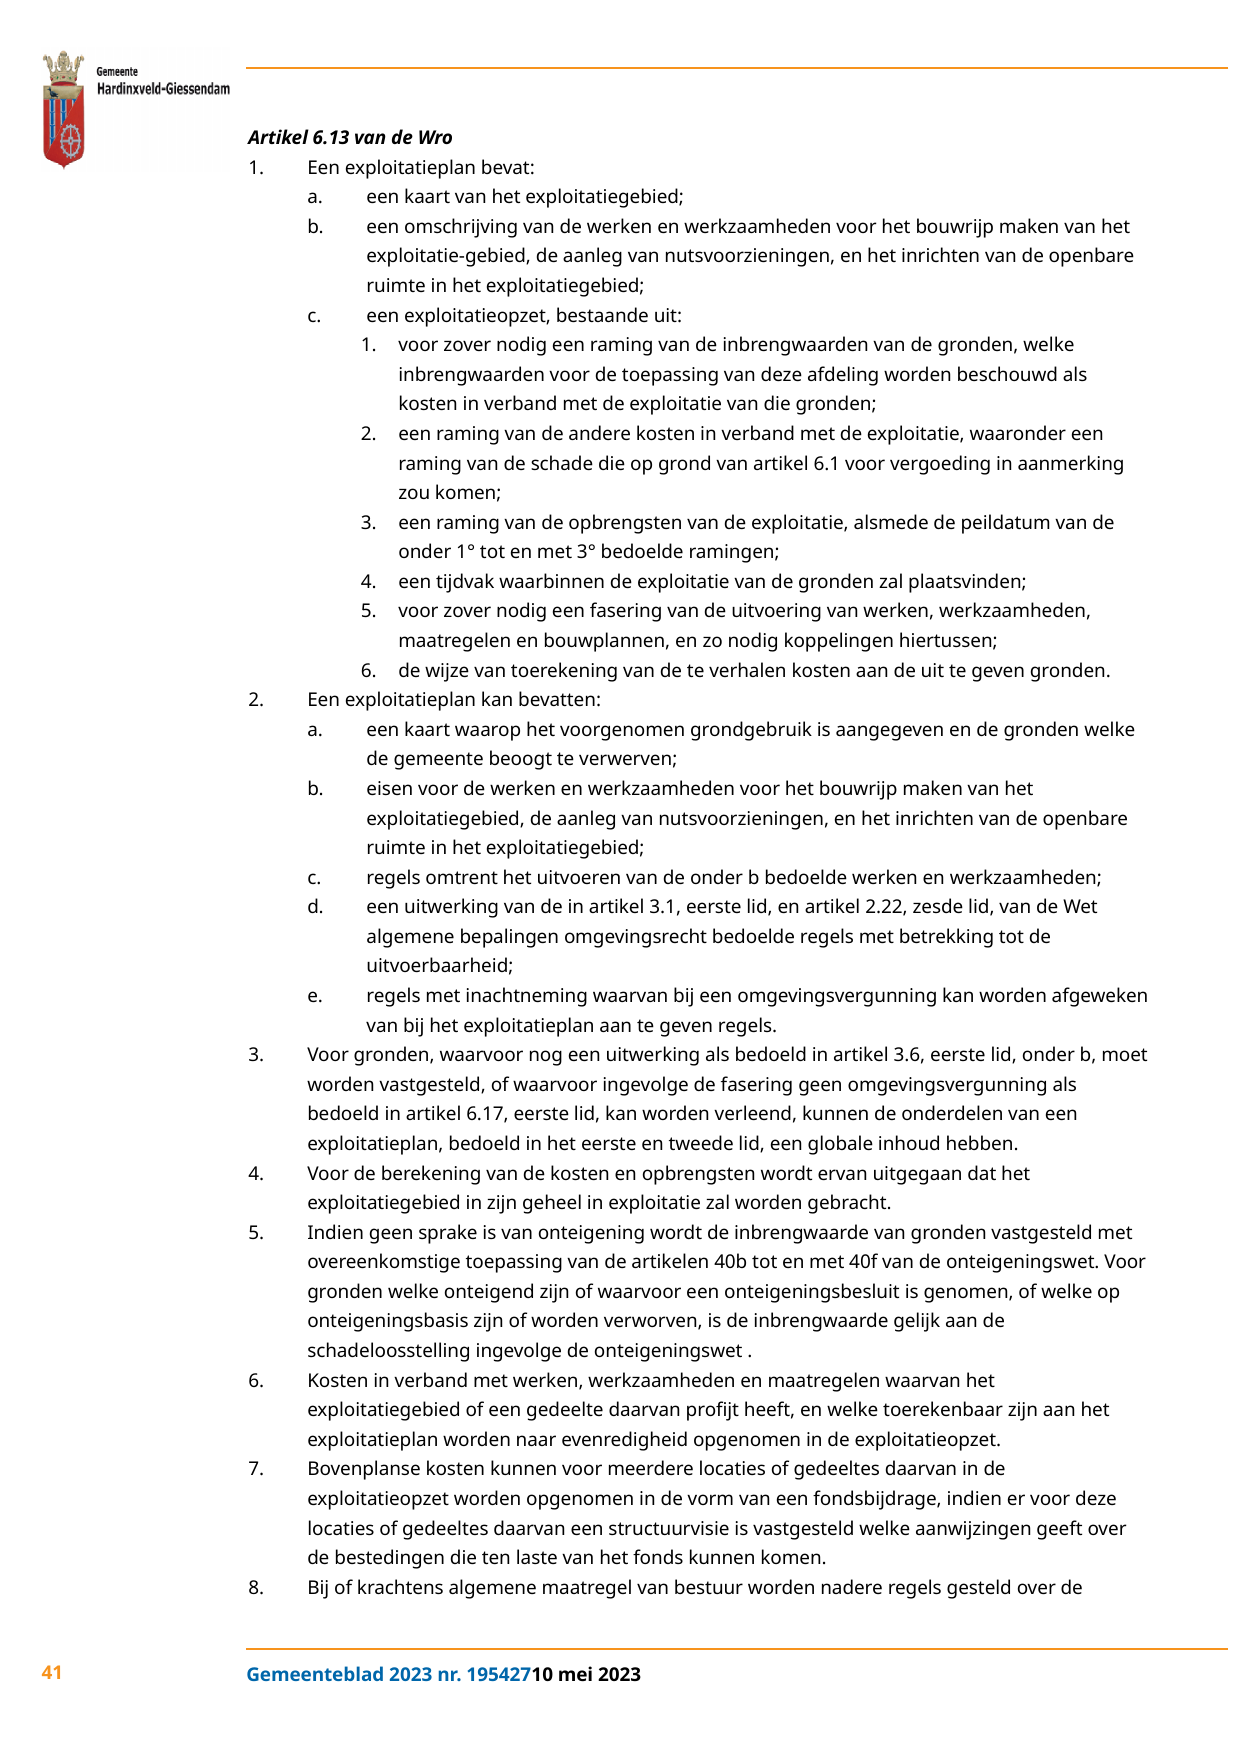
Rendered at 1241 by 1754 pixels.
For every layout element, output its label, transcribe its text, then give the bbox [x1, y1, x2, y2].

list een uitwerking van de in artikel 3.1, eerste lid, en artikel 2.22, zesde lid, van de Wet algemene bepalingen omgevingsrecht bedoelde regels met betrekking tot de uitvoerbaarheid; [307, 893, 1152, 978]
list Voor gronden, waarvoor nog een uitwerking als bedoeld in artikel 3.6, eerste lid, onder b, moet worden vastgesteld, of waarvoor ingevolge de fasering geen omgevingsvergunning als bedoeld in artikel 6.17, eerste lid, kan worden verleend, kunnen de onderdelen van een exploitatieplan, bedoeld in het eerste en tweede lid, een globale inhoud hebben. [248, 1041, 1152, 1156]
list voor zover nodig een fasering van de uitvoering van werken, werkzaamheden, maatregelen en bouwplannen, en zo nodig koppelingen hiertussen; [361, 598, 1152, 653]
text Artikel 6.13 van de Wro [248, 124, 1152, 150]
list een tijdvak waarbinnen de exploitatie van de gronden zal plaatsvinden; [361, 568, 1152, 594]
list Bovenplanse kosten kunnen voor meerdere locaties of gedeeltes daarvan in de exploitatieopzet worden opgenomen in de vorm van een fondsbijdrage, indien er voor deze locaties of gedeeltes daarvan een structuurvisie is vastgesteld welke aanwijzingen geeft over de bestedingen die ten laste van het fonds kunnen komen. [248, 1456, 1152, 1570]
list een kaart waarop het voorgenomen grondgebruik is aangegeven en de gronden welke de gemeente beoogt te verwerven; [307, 716, 1152, 771]
list Een exploitatieplan kan bevatten: [248, 686, 1152, 712]
list regels omtrent het uitvoeren van de onder b bedoelde werken en werkzaamheden; [307, 864, 1152, 890]
list regels met inachtneming waarvan bij een omgevingsvergunning kan worden afgeweken van bij het exploitatieplan aan te geven regels. [307, 982, 1152, 1038]
list een kaart van het exploitatiegebied; [307, 183, 1152, 209]
list eisen voor de werken en werkzaamheden voor het bouwrijp maken van het exploitatiegebied, de aanleg van nutsvoorzieningen, en het inrichten van de openbare ruimte in het exploitatiegebied; [307, 775, 1152, 860]
list een raming van de andere kosten in verband met de exploitatie, waaronder een raming van de schade die op grond van artikel 6.1 voor vergoeding in aanmerking zou komen; [361, 420, 1152, 505]
list Kosten in verband met werken, werkzaamheden en maatregelen waarvan het exploitatiegebied of een gedeelte daarvan profijt heeft, en welke toerekenbaar zijn aan het exploitatieplan worden naar evenredigheid opgenomen in de exploitatieopzet. [248, 1367, 1152, 1452]
list Indien geen sprake is van onteigening wordt de inbrengwaarde van gronden vastgesteld met overeenkomstige toepassing van de artikelen 40b tot en met 40f van de onteigeningswet. Voor gronden welke onteigend zijn of waarvoor een onteigeningsbesluit is genomen, of welke op onteigeningsbasis zijn of worden verworven, is de inbrengwaarde gelijk aan de schadeloosstelling ingevolge de onteigeningswet . [248, 1219, 1152, 1363]
list Bij of krachtens algemene maatregel van bestuur worden nadere regels gesteld over de [248, 1574, 1152, 1600]
list voor zover nodig een raming van de inbrengwaarden van de gronden, welke inbrengwaarden voor de toepassing van deze afdeling worden beschouwd als kosten in verband met de exploitatie van die gronden; [361, 331, 1152, 416]
list een exploitatieopzet, bestaande uit: [307, 302, 1152, 328]
list de wijze van toerekening van de te verhalen kosten aan de uit te geven gronden. [361, 657, 1152, 683]
picture [41, 47, 231, 172]
list Voor de berekening van de kosten en opbrengsten wordt ervan uitgegaan dat het exploitatiegebied in zijn geheel in exploitatie zal worden gebracht. [248, 1160, 1152, 1215]
list een omschrijving van de werken en werkzaamheden voor het bouwrijp maken van het exploitatie-gebied, de aanleg van nutsvoorzieningen, en het inrichten van de openbare ruimte in het exploitatiegebied; [307, 213, 1152, 298]
list een raming van de opbrengsten van de exploitatie, alsmede de peildatum van de onder 1° tot en met 3° bedoelde ramingen; [361, 509, 1152, 564]
list Een exploitatieplan bevat: [248, 154, 1152, 180]
